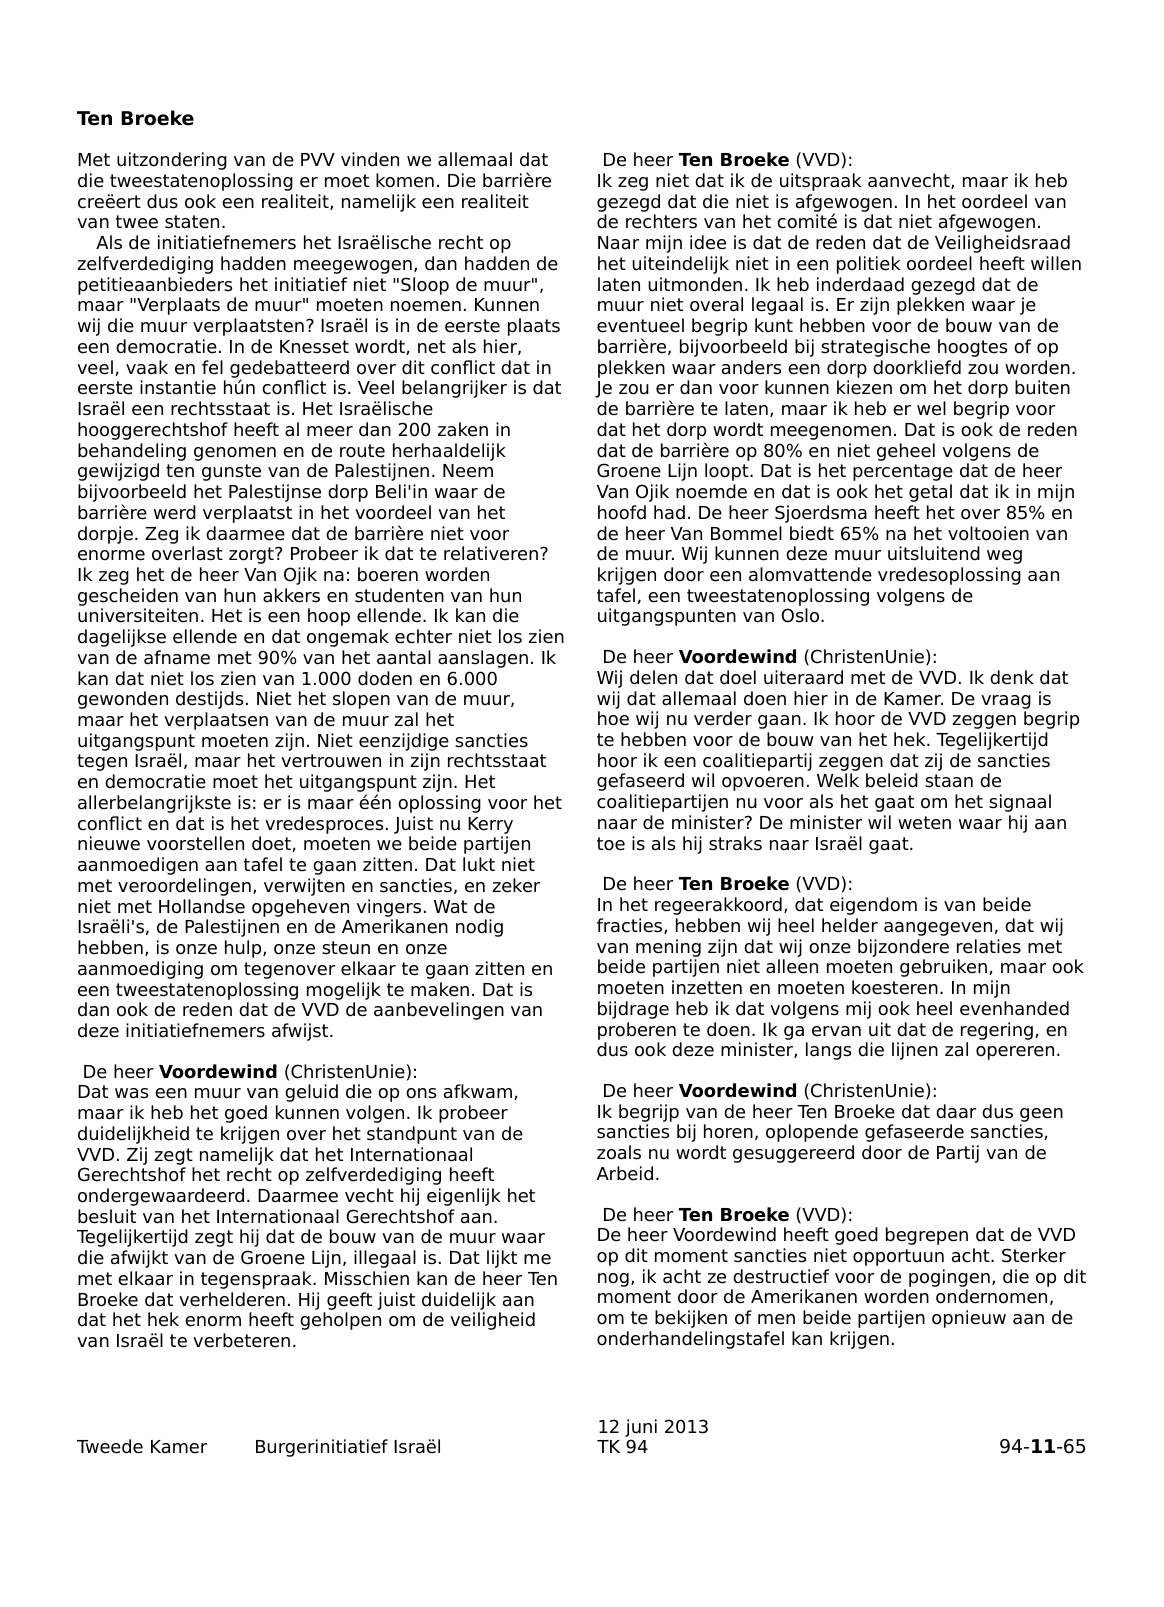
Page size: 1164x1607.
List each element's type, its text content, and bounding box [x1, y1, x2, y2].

text Met uitzondering van de PVV vinden we allemaal dat die tweestatenoplossing er moet komen. Die barrière creëert dus ook een realiteit, namelijk een realiteit van twee staten. [77, 150, 567, 233]
text De heer Voordewind (ChristenUnie): [596, 1081, 1087, 1102]
text Ik zeg niet dat ik de uitspraak aanvecht, maar ik heb gezegd dat die niet is afgewogen. In het oordeel van de rechters van het comité is dat niet afgewogen. Naar mijn idee is dat de reden dat de Veiligheidsraad het uiteindelijk niet in een politiek oordeel heeft willen laten uitmonden. Ik heb inderdaad gezegd dat de muur niet overal legaal is. Er zijn plekken waar je eventueel begrip kunt hebben voor de bouw van de barrière, bijvoorbeeld bij strategische hoogtes of op plekken waar anders een dorp doorkliefd zou worden. Je zou er dan voor kunnen kiezen om het dorp buiten de barrière te laten, maar ik heb er wel begrip voor dat het dorp wordt meegenomen. Dat is ook de reden dat de barrière op 80% en niet geheel volgens de Groene Lijn loopt. Dat is het percentage dat de heer Van Ojik noemde en dat is ook het getal dat ik in mijn hoofd had. De heer Sjoerdsma heeft het over 85% en de heer Van Bommel biedt 65% na het voltooien van de muur. Wij kunnen deze muur uitsluitend weg krijgen door een alomvattende vredesoplossing aan tafel, een tweestatenoplossing volgens de uitgangspunten van Oslo. [596, 171, 1087, 627]
text Ik begrijp van de heer Ten Broeke dat daar dus geen sancties bij horen, oplopende gefaseerde sancties, zoals nu wordt gesuggereerd door de Partij van de Arbeid. [596, 1102, 1087, 1184]
text De heer Voordewind (ChristenUnie): [596, 647, 1087, 668]
text Wij delen dat doel uiteraard met de VVD. Ik denk dat wij dat allemaal doen hier in de Kamer. De vraag is hoe wij nu verder gaan. Ik hoor de VVD zeggen begrip te hebben voor de bouw van het hek. Tegelijkertijd hoor ik een coalitiepartij zeggen dat zij de sancties gefaseerd wil opvoeren. Welk beleid staan de coalitiepartijen nu voor als het gaat om het signaal naar de minister? De minister wil weten waar hij aan toe is als hij straks naar Israël gaat. [596, 668, 1087, 854]
text De heer Ten Broeke (VVD): [596, 1204, 1087, 1225]
text In het regeerakkoord, dat eigendom is van beide fracties, hebben wij heel helder aangegeven, dat wij van mening zijn dat wij onze bijzondere relaties met beide partijen niet alleen moeten gebruiken, maar ook moeten inzetten en moeten koesteren. In mijn bijdrage heb ik dat volgens mij ook heel evenhanded proberen te doen. Ik ga ervan uit dat de regering, en dus ook deze minister, langs die lijnen zal opereren. [596, 895, 1087, 1061]
text De heer Voordewind (ChristenUnie): [77, 1062, 567, 1082]
text De heer Voordewind heeft goed begrepen dat de VVD op dit moment sancties niet opportuun acht. Sterker nog, ik acht ze destructief voor de pogingen, die op dit moment door de Amerikanen worden ondernomen, om te bekijken of men beide partijen opnieuw aan de onderhandelingstafel kan krijgen. [596, 1225, 1087, 1349]
text De heer Ten Broeke (VVD): [596, 150, 1087, 171]
text Dat was een muur van geluid die op ons afkwam, maar ik heb het goed kunnen volgen. Ik probeer duidelijkheid te krijgen over het standpunt van de VVD. Zij zegt namelijk dat het Internationaal Gerechtshof het recht op zelfverdediging heeft ondergewaardeerd. Daarmee vecht hij eigenlijk het besluit van het Internationaal Gerechtshof aan. Tegelijkertijd zegt hij dat de bouw van de muur waar die afwijkt van de Groene Lijn, illegaal is. Dat lijkt me met elkaar in tegenspraak. Misschien kan de heer Ten Broeke dat verhelderen. Hij geeft juist duidelijk aan dat het hek enorm heeft geholpen om de veiligheid van Israël te verbeteren. [77, 1082, 567, 1352]
text Als de initiatiefnemers het Israëlische recht op zelfverdediging hadden meegewogen, dan hadden de petitieaanbieders het initiatief niet "Sloop de muur", maar "Verplaats de muur" moeten noemen. Kunnen wij die muur verplaatsten? Israël is in de eerste plaats een democratie. In de Knesset wordt, net als hier, veel, vaak en fel gedebatteerd over dit conflict dat in eerste instantie hún conflict is. Veel belangrijker is dat Israël een rechtsstaat is. Het Israëlische hooggerechtshof heeft al meer dan 200 zaken in behandeling genomen en de route herhaaldelijk gewijzigd ten gunste van de Palestijnen. Neem bijvoorbeeld het Palestijnse dorp Beli'in waar de barrière werd verplaatst in het voordeel van het dorpje. Zeg ik daarmee dat de barrière niet voor enorme overlast zorgt? Probeer ik dat te relativeren? Ik zeg het de heer Van Ojik na: boeren worden gescheiden van hun akkers en studenten van hun universiteiten. Het is een hoop ellende. Ik kan die dagelijkse ellende en dat ongemak echter niet los zien van de afname met 90% van het aantal aanslagen. Ik kan dat niet los zien van 1.000 doden en 6.000 gewonden destijds. Niet het slopen van de muur, maar het verplaatsen van de muur zal het uitgangspunt moeten zijn. Niet eenzijdige sancties tegen Israël, maar het vertrouwen in zijn rechtsstaat en democratie moet het uitgangspunt zijn. Het allerbelangrijkste is: er is maar één oplossing voor het conflict en dat is het vredesproces. Juist nu Kerry nieuwe voorstellen doet, moeten we beide partijen aanmoedigen aan tafel te gaan zitten. Dat lukt niet met veroordelingen, verwijten en sancties, en zeker niet met Hollandse opgeheven vingers. Wat de Israëli's, de Palestijnen en de Amerikanen nodig hebben, is onze hulp, onze steun en onze aanmoediging om tegenover elkaar te gaan zitten en een tweestatenoplossing mogelijk te maken. Dat is dan ook de reden dat de VVD de aanbevelingen van deze initiatiefnemers afwijst. [77, 233, 567, 1042]
text De heer Ten Broeke (VVD): [596, 874, 1087, 895]
